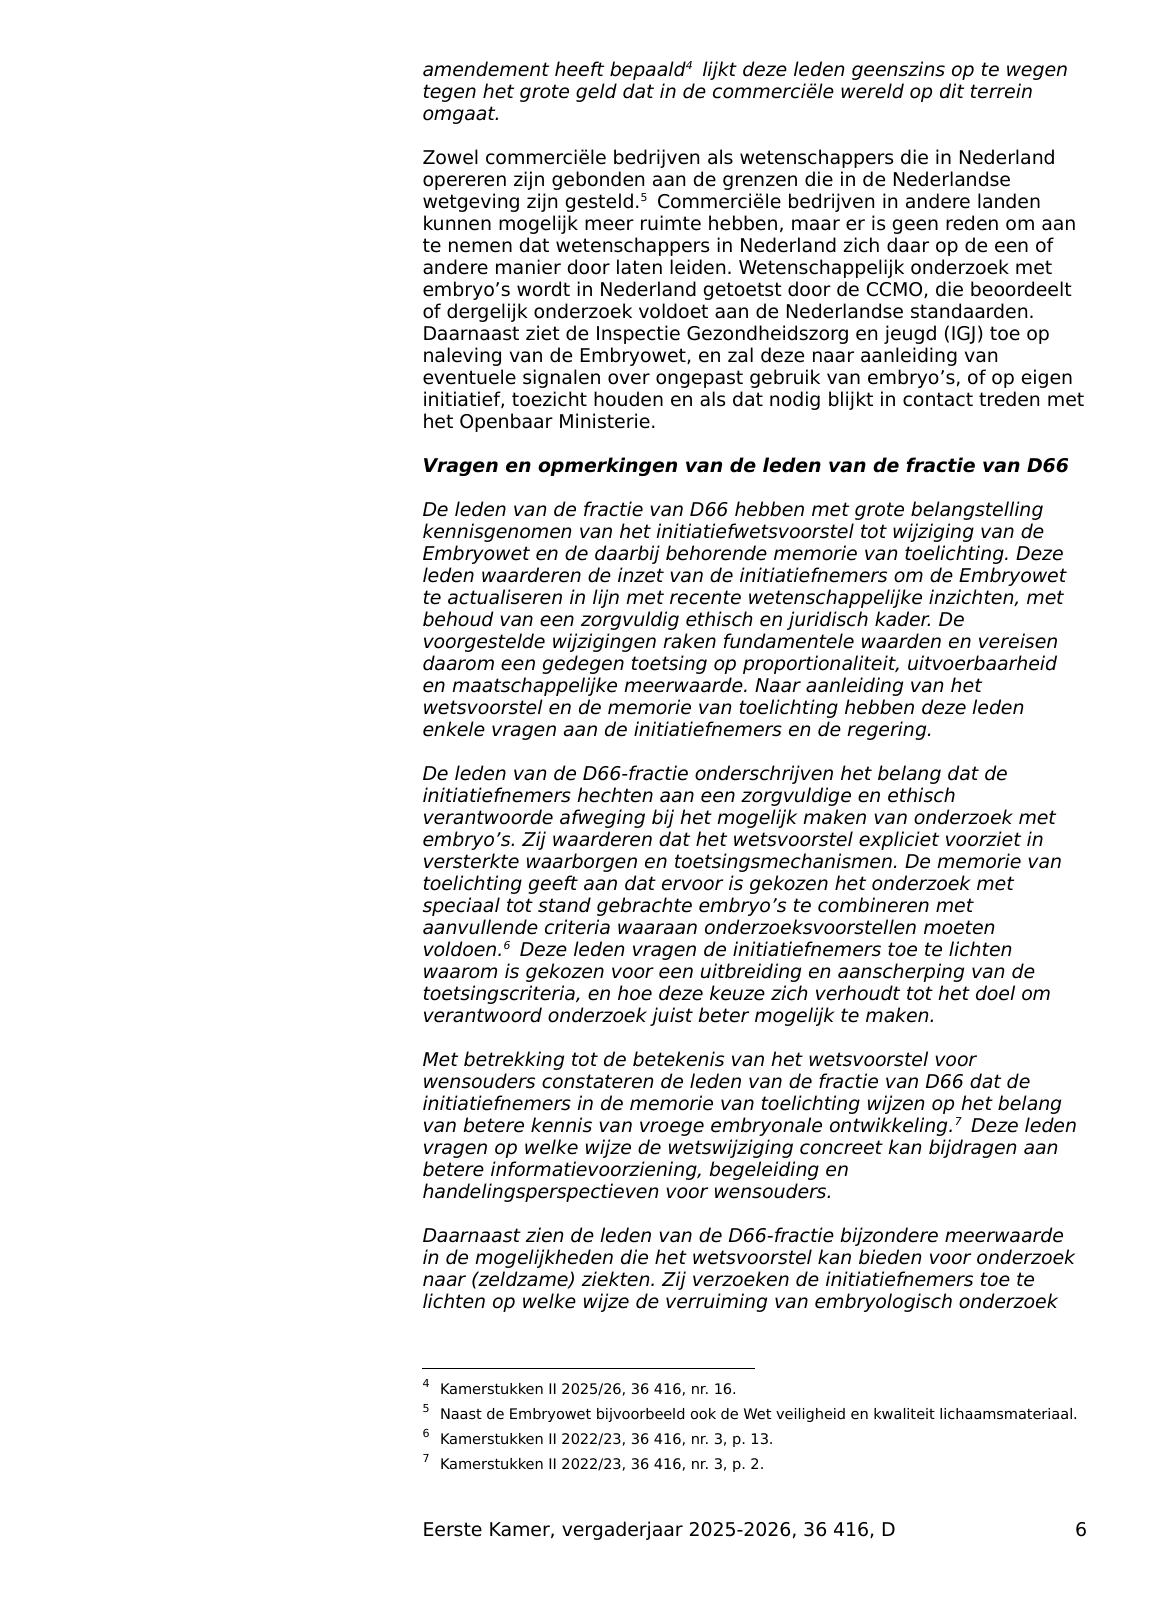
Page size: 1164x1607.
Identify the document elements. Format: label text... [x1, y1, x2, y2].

text Kamerstukken II 2022/23, 36 416, nr. 3, p. 2. [422, 1452, 1087, 1474]
text De leden van de D66-fractie onderschrijven het belang dat de initiatiefnemers hechten aan een zorgvuldige en ethisch verantwoorde afweging bij het mogelijk maken van onderzoek met embryo’s. Zij waarderen dat het wetsvoorstel expliciet voorziet in versterkte waarborgen en toetsingsmechanismen. De memorie van toelichting geeft aan dat ervoor is gekozen het onderzoek met speciaal tot stand gebrachte embryo’s te combineren met aanvullende criteria waaraan onderzoeksvoorstellen moeten voldoen. Deze leden vragen de initiatiefnemers toe te lichten waarom is gekozen voor een uitbreiding en aanscherping van de toetsingscriteria, en hoe deze keuze zich verhoudt tot het doel om verantwoord onderzoek juist beter mogelijk te maken. [422, 763, 1087, 1027]
text Kamerstukken II 2025/26, 36 416, nr. 16. [422, 1377, 1087, 1399]
text Daarnaast zien de leden van de D66-fractie bijzondere meerwaarde in de mogelijkheden die het wetsvoorstel kan bieden voor onderzoek naar (zeldzame) ziekten. Zij verzoeken de initiatiefnemers toe te lichten op welke wijze de verruiming van embryologisch onderzoek [422, 1225, 1087, 1313]
text Met betrekking tot de betekenis van het wetsvoorstel voor wensouders constateren de leden van de fractie van D66 dat de initiatiefnemers in de memorie van toelichting wijzen op het belang van betere kennis van vroege embryonale ontwikkeling. Deze leden vragen op welke wijze de wetswijziging concreet kan bijdragen aan betere informatievoorziening, begeleiding en handelingsperspectieven voor wensouders. [422, 1049, 1087, 1203]
text Kamerstukken II 2022/23, 36 416, nr. 3, p. 13. [422, 1427, 1087, 1449]
text amendement heeft bepaald lijkt deze leden geenszins op te wegen tegen het grote geld dat in de commerciële wereld op dit terrein omgaat. [422, 59, 1087, 125]
text Zowel commerciële bedrijven als wetenschappers die in Nederland opereren zijn gebonden aan de grenzen die in de Nederlandse wetgeving zijn gesteld. Commerciële bedrijven in andere landen kunnen mogelijk meer ruimte hebben, maar er is geen reden om aan te nemen dat wetenschappers in Nederland zich daar op de een of andere manier door laten leiden. Wetenschappelijk onderzoek met embryo’s wordt in Nederland getoetst door de CCMO, die beoordeelt of dergelijk onderzoek voldoet aan de Nederlandse standaarden. Daarnaast ziet de Inspectie Gezondheidszorg en jeugd (IGJ) toe op naleving van de Embryowet, en zal deze naar aanleiding van eventuele signalen over ongepast gebruik van embryo’s, of op eigen initiatief, toezicht houden en als dat nodig blijkt in contact treden met het Openbaar Ministerie. [422, 147, 1087, 433]
subtitle Vragen en opmerkingen van de leden van de fractie van D66 [422, 455, 1087, 477]
text De leden van de fractie van D66 hebben met grote belangstelling kennisgenomen van het initiatiefwetsvoorstel tot wijziging van de Embryowet en de daarbij behorende memorie van toelichting. Deze leden waarderen de inzet van de initiatiefnemers om de Embryowet te actualiseren in lijn met recente wetenschappelijke inzichten, met behoud van een zorgvuldig ethisch en juridisch kader. De voorgestelde wijzigingen raken fundamentele waarden en vereisen daarom een gedegen toetsing op proportionaliteit, uitvoerbaarheid en maatschappelijke meerwaarde. Naar aanleiding van het wetsvoorstel en de memorie van toelichting hebben deze leden enkele vragen aan de initiatiefnemers en de regering. [422, 499, 1087, 741]
text Naast de Embryowet bijvoorbeeld ook de Wet veiligheid en kwaliteit lichaamsmateriaal. [422, 1402, 1087, 1424]
